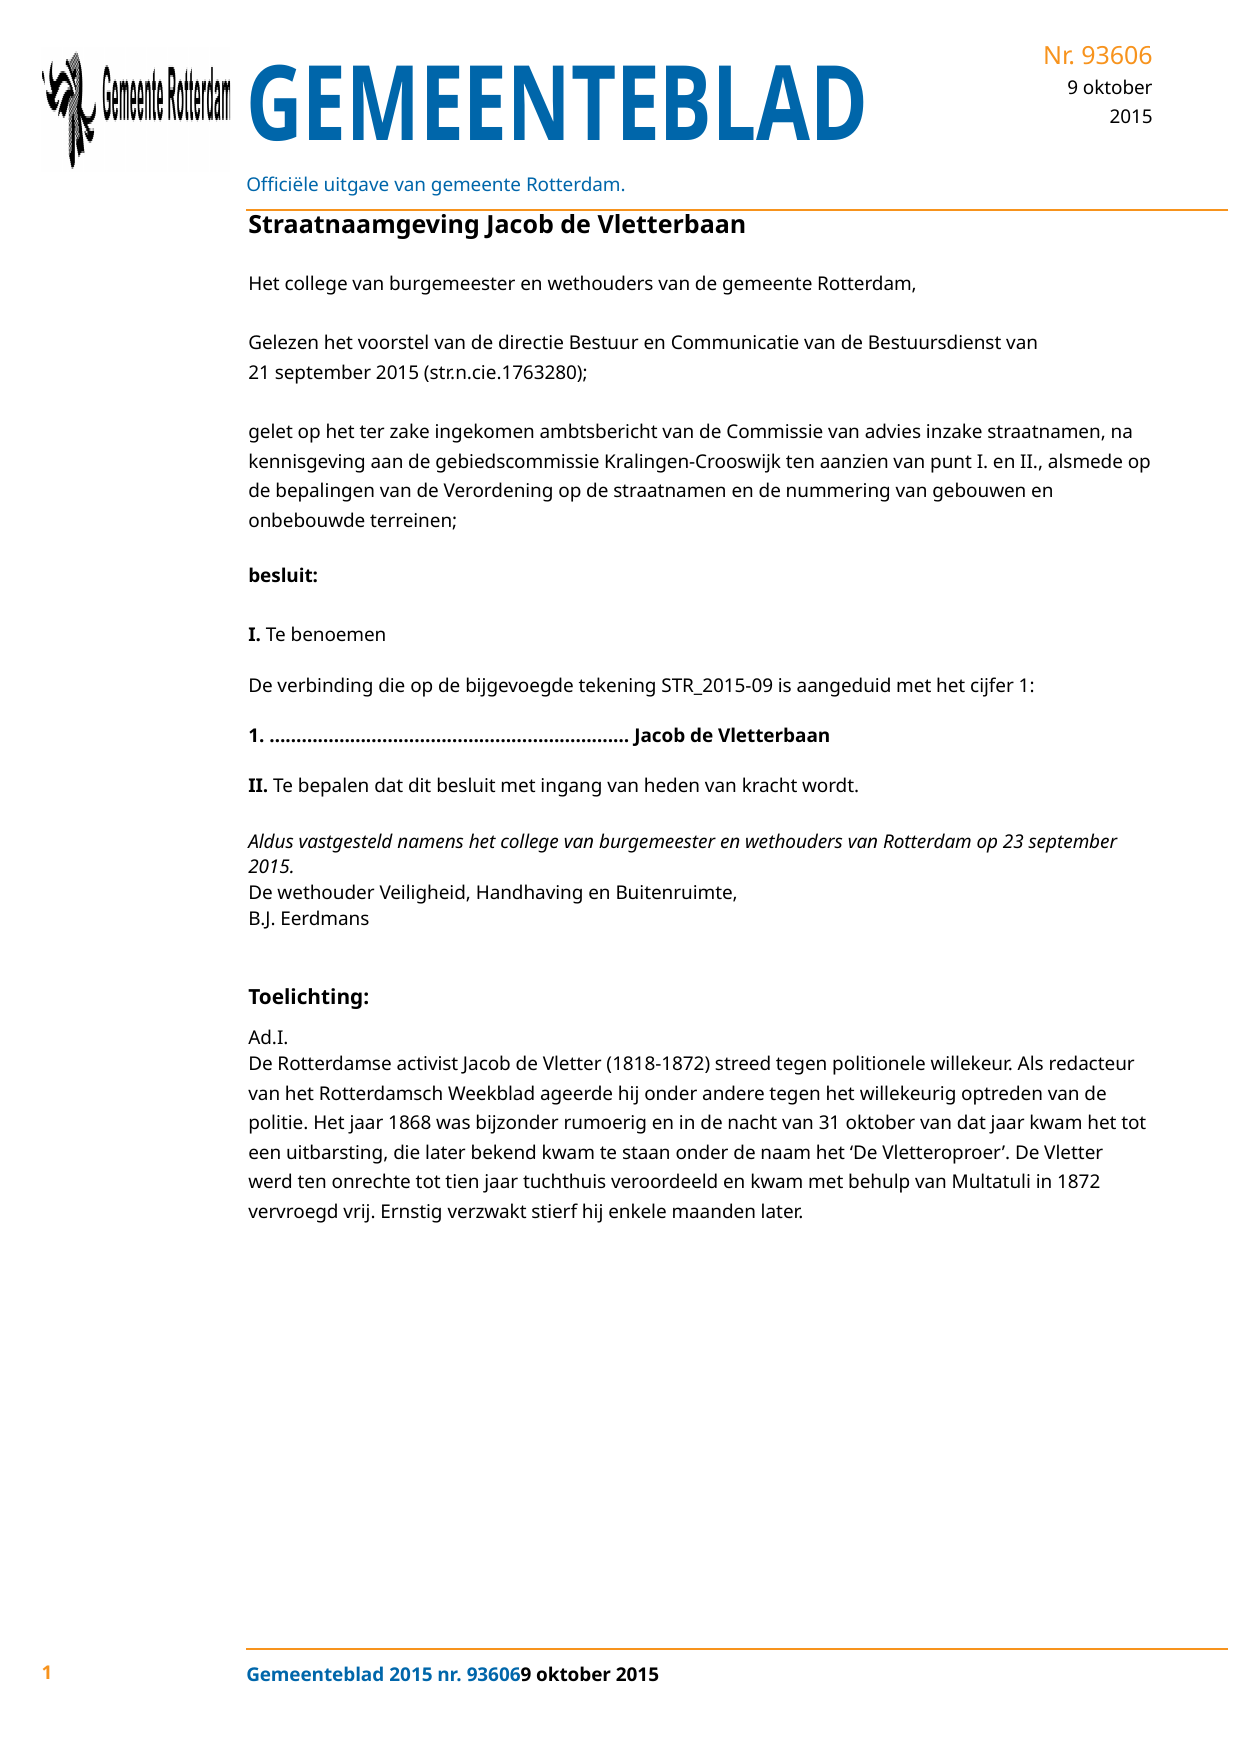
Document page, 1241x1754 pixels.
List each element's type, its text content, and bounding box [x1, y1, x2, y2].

text Ad.I. [248, 1024, 1152, 1050]
text Gelezen het voorstel van de directie Bestuur en Communicatie van de Bestuursdienst van 21 september 2015 (str.n.cie.1763280); [248, 329, 1152, 385]
text De wethouder Veiligheid, Handhaving en Buitenruimte, [248, 879, 1152, 905]
text II. Te bepalen dat dit besluit met ingang van heden van kracht wordt. [248, 773, 1152, 798]
text Toelichting: [248, 982, 1152, 1011]
text besluit: [248, 562, 1152, 588]
text De verbinding die op de bijgevoegde tekening STR_2015-09 is aangeduid met het cijfer 1: [248, 672, 1152, 698]
text B.J. Eerdmans [248, 905, 1152, 931]
text Aldus vastgesteld namens het college van burgemeester en wethouders van Rotterdam op 23 september 2015. [248, 828, 1152, 879]
text 1. ……………………………………………………….… Jacob de Vletterbaan [248, 722, 1152, 748]
text I. Te benoemen [248, 621, 1152, 647]
picture [41, 47, 231, 172]
text Straatnaamgeving Jacob de Vletterbaan [248, 211, 1152, 241]
text Het college van burgemeester en wethouders van de gemeente Rotterdam, [248, 270, 1152, 296]
text gelet op het ter zake ingekomen ambtsbericht van de Commissie van advies inzake straatnamen, na kennisgeving aan de gebiedscommissie Kralingen-Crooswijk ten aanzien van punt I. en II., alsmede op de bepalingen van de Verordening op de straatnamen en de nummering van gebouwen en onbebouwde terreinen; [248, 418, 1152, 533]
text De Rotterdamse activist Jacob de Vletter (1818-1872) streed tegen politionele willekeur. Als redacteur van het Rotterdamsch Weekblad ageerde hij onder andere tegen het willekeurig optreden van de politie. Het jaar 1868 was bijzonder rumoerig en in de nacht van 31 oktober van dat jaar kwam het tot een uitbarsting, die later bekend kwam te staan onder de naam het ‘De Vletteroproer’. De Vletter werd ten onrechte tot tien jaar tuchthuis veroordeeld en kwam met behulp van Multatuli in 1872 vervroegd vrij. Ernstig verzwakt stierf hij enkele maanden later. [248, 1050, 1152, 1224]
